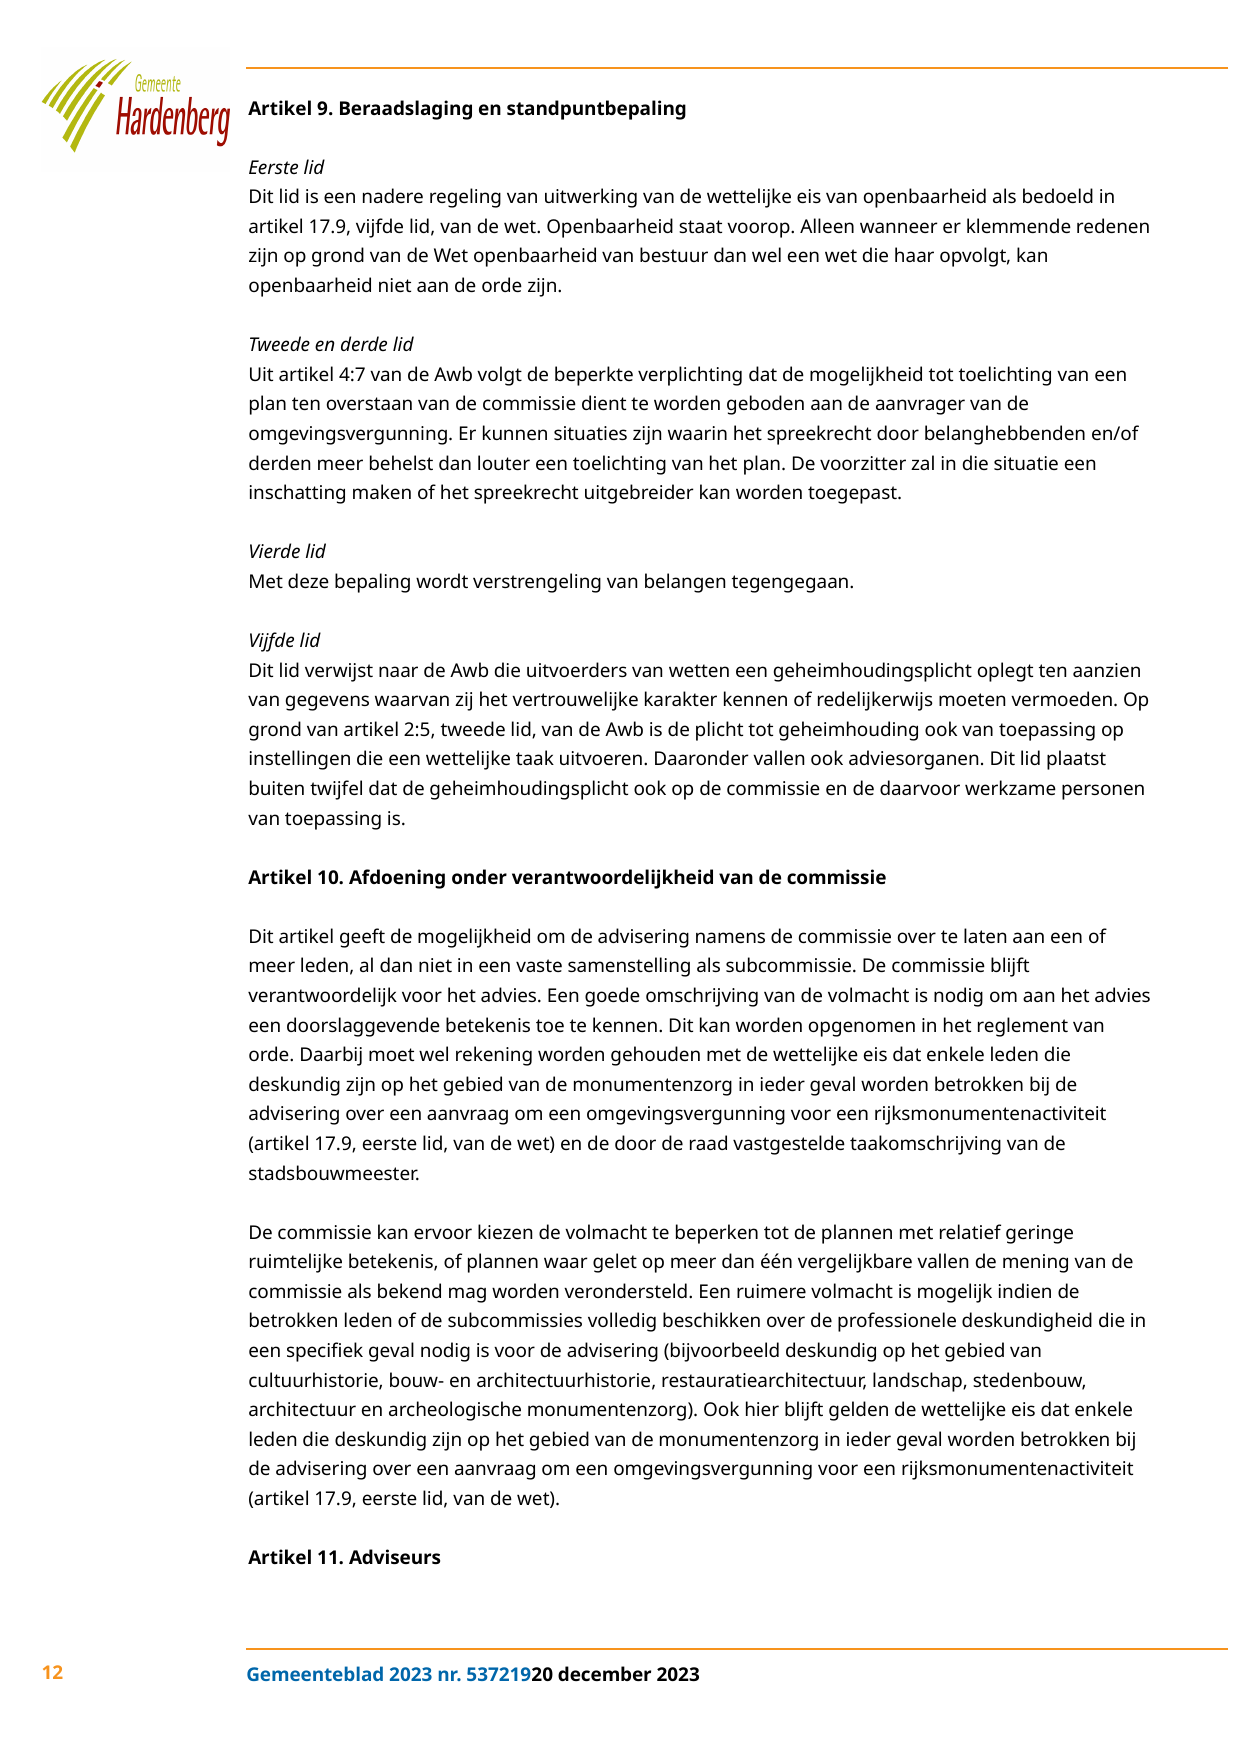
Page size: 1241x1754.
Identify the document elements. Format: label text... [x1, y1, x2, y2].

picture [41, 47, 231, 172]
text De commissie kan ervoor kiezen de volmacht te beperken tot de plannen met relatief geringe ruimtelijke betekenis, of plannen waar gelet op meer dan één vergelijkbare vallen de mening van de commissie als bekend mag worden verondersteld. Een ruimere volmacht is mogelijk indien de betrokken leden of de subcommissies volledig beschikken over de professionele deskundigheid die in een specifiek geval nodig is voor de advisering (bijvoorbeeld deskundig op het gebied van cultuurhistorie, bouw- en architectuurhistorie, restauratiearchitectuur, landschap, stedenbouw, architectuur en archeologische monumentenzorg). Ook hier blijft gelden de wettelijke eis dat enkele leden die deskundig zijn op het gebied van de monumentenzorg in ieder geval worden betrokken bij de advisering over een aanvraag om een omgevingsvergunning voor een rijksmonumentenactiviteit (artikel 17.9, eerste lid, van de wet). [248, 1219, 1152, 1511]
text Vierde lid [248, 538, 1152, 564]
text Artikel 10. Afdoening onder verantwoordelijkheid van de commissie [248, 864, 1152, 890]
text Tweede en derde lid [248, 331, 1152, 357]
text Uit artikel 4:7 van de Awb volgt de beperkte verplichting dat de mogelijkheid tot toelichting van een plan ten overstaan van de commissie dient te worden geboden aan de aanvrager van de omgevingsvergunning. Er kunnen situaties zijn waarin het spreekrecht door belanghebbenden en/of derden meer behelst dan louter een toelichting van het plan. De voorzitter zal in die situatie een inschatting maken of het spreekrecht uitgebreider kan worden toegepast. [248, 361, 1152, 505]
text Dit lid is een nadere regeling van uitwerking van de wettelijke eis van openbaarheid als bedoeld in artikel 17.9, vijfde lid, van de wet. Openbaarheid staat voorop. Alleen wanneer er klemmende redenen zijn op grond van de Wet openbaarheid van bestuur dan wel een wet die haar opvolgt, kan openbaarheid niet aan de orde zijn. [248, 183, 1152, 298]
text Eerste lid [248, 154, 1152, 180]
text Vijfde lid [248, 627, 1152, 653]
text Met deze bepaling wordt verstrengeling van belangen tegengegaan. [248, 568, 1152, 594]
text Artikel 11. Adviseurs [248, 1544, 1152, 1570]
text Dit artikel geeft de mogelijkheid om de advisering namens de commissie over te laten aan een of meer leden, al dan niet in een vaste samenstelling als subcommissie. De commissie blijft verantwoordelijk voor het advies. Een goede omschrijving van de volmacht is nodig om aan het advies een doorslaggevende betekenis toe te kennen. Dit kan worden opgenomen in het reglement van orde. Daarbij moet wel rekening worden gehouden met de wettelijke eis dat enkele leden die deskundig zijn op het gebied van de monumentenzorg in ieder geval worden betrokken bij de advisering over een aanvraag om een omgevingsvergunning voor een rijksmonumentenactiviteit (artikel 17.9, eerste lid, van de wet) en de door de raad vastgestelde taakomschrijving van de stadsbouwmeester. [248, 923, 1152, 1186]
text Artikel 9. Beraadslaging en standpuntbepaling [248, 95, 1152, 121]
text Dit lid verwijst naar de Awb die uitvoerders van wetten een geheimhoudingsplicht oplegt ten aanzien van gegevens waarvan zij het vertrouwelijke karakter kennen of redelijkerwijs moeten vermoeden. Op grond van artikel 2:5, tweede lid, van de Awb is de plicht tot geheimhouding ook van toepassing op instellingen die een wettelijke taak uitvoeren. Daaronder vallen ook adviesorganen. Dit lid plaatst buiten twijfel dat de geheimhoudingsplicht ook op de commissie en de daarvoor werkzame personen van toepassing is. [248, 657, 1152, 831]
